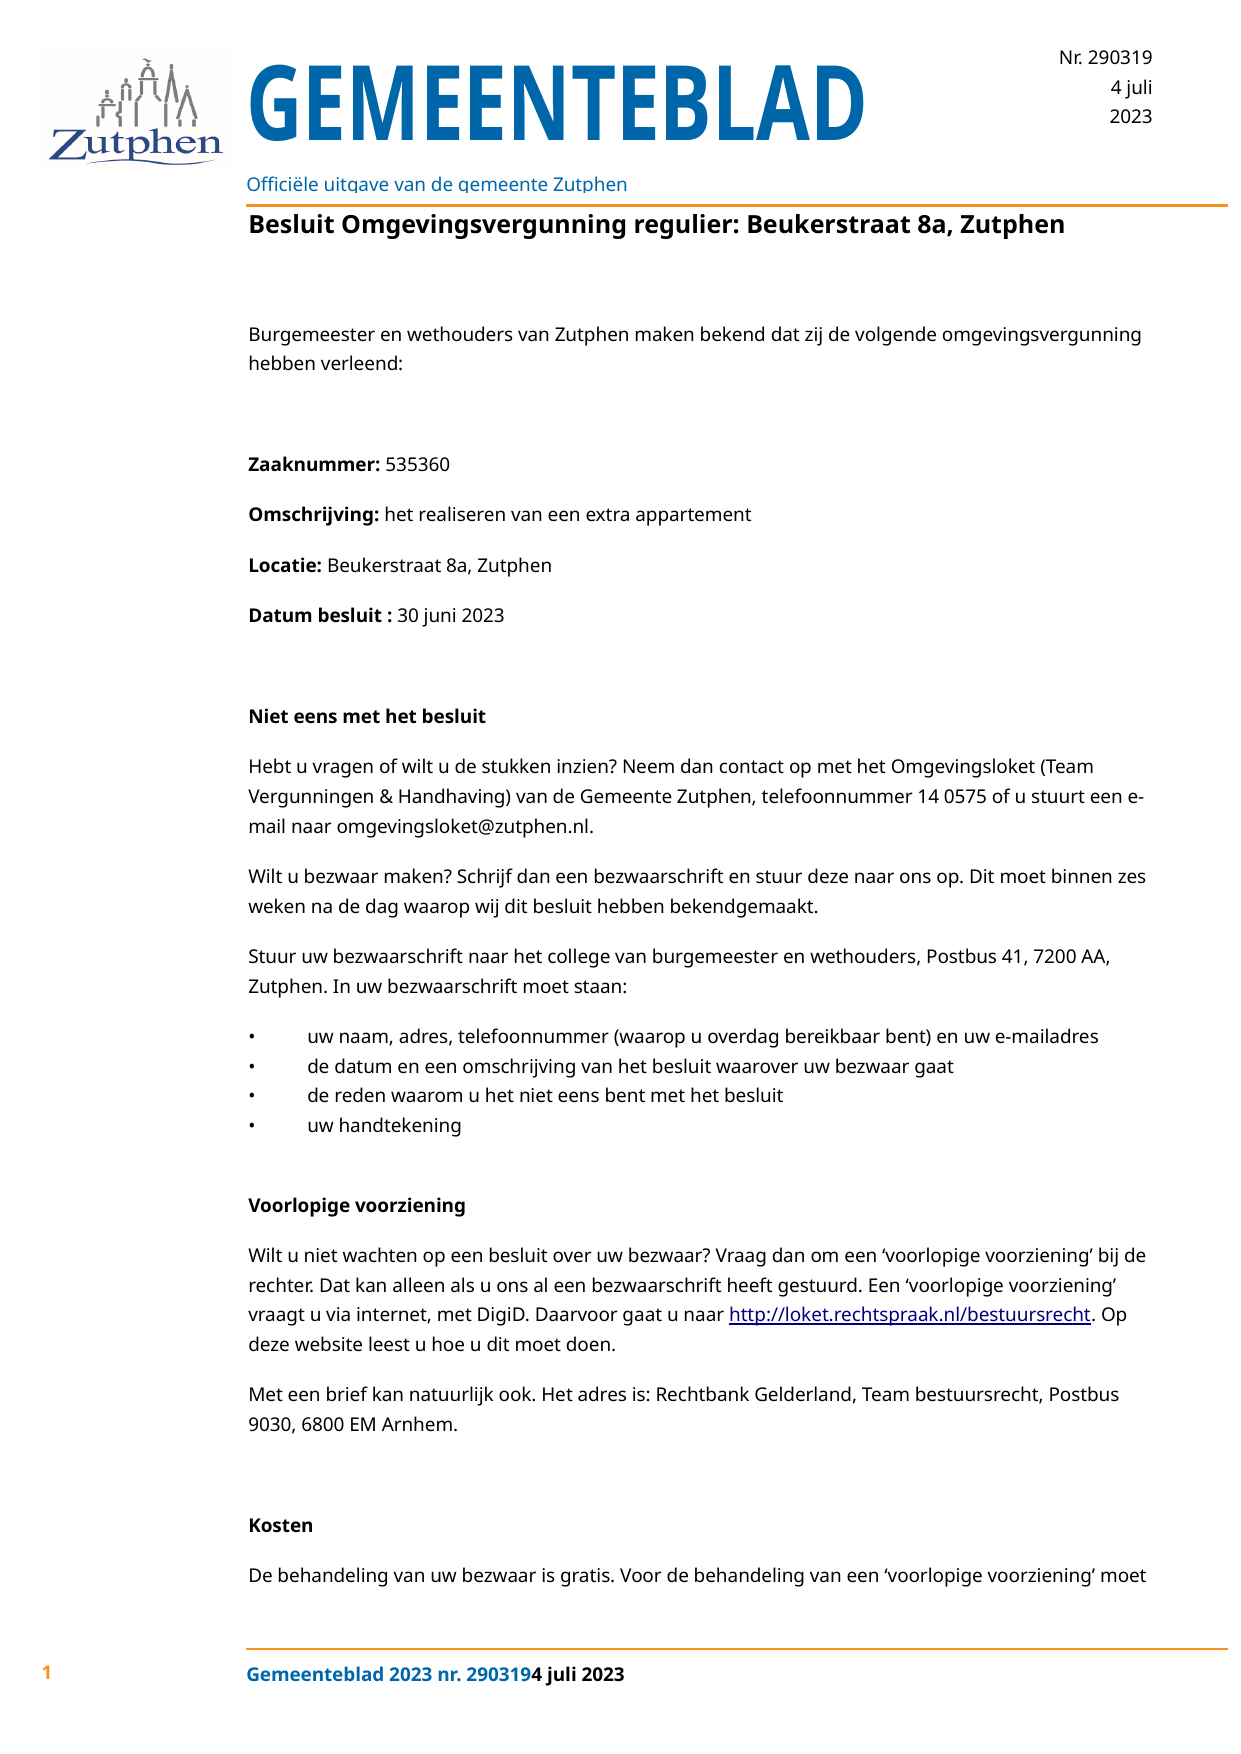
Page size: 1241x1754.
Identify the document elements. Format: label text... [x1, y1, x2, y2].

picture [41, 47, 231, 172]
list de reden waarom u het niet eens bent met het besluit [248, 1082, 1152, 1108]
text Hebt u vragen of wilt u de stukken inzien? Neem dan contact op met het Omgevingsloket (Team Vergunningen & Handhaving) van de Gemeente Zutphen, telefoonnummer 14 0575 of u stuurt een e-mail naar omgevingsloket@zutphen.nl. [248, 754, 1152, 838]
text Omschrijving: het realiseren van een extra appartement [248, 502, 1152, 527]
text Kosten [248, 1512, 1152, 1538]
text Burgemeester en wethouders van Zutphen maken bekend dat zij de volgende omgevingsvergunning hebben verleend: [248, 321, 1152, 376]
text Locatie: Beukerstraat 8a, Zutphen [248, 552, 1152, 578]
list uw naam, adres, telefoonnummer (waarop u overdag bereikbaar bent) en uw e-mailadres [248, 1023, 1152, 1049]
text Zaaknummer: 535360 [248, 451, 1152, 477]
text Niet eens met het besluit [248, 703, 1152, 729]
text Met een brief kan natuurlijk ook. Het adres is: Rechtbank Gelderland, Team bestuursrecht, Postbus 9030, 6800 EM Arnhem. [248, 1382, 1152, 1437]
text Voorlopige voorziening [248, 1192, 1152, 1218]
list uw handtekening [248, 1112, 1152, 1138]
text Wilt u niet wachten op een besluit over uw bezwaar? Vraag dan om een ‘voorlopige voorziening’ bij de rechter. Dat kan alleen als u ons al een bezwaarschrift heeft gestuurd. Een ‘voorlopige voorziening’ vraagt u via internet, met DigiD. Daarvoor gaat u naar http://loket.rechtspraak.nl/bestuursrecht. Op deze website leest u hoe u dit moet doen. [248, 1242, 1152, 1357]
text Wilt u bezwaar maken? Schrijf dan een bezwaarschrift en stuur deze naar ons op. Dit moet binnen zes weken na de dag waarop wij dit besluit hebben bekendgemaakt. [248, 863, 1152, 918]
text De behandeling van uw bezwaar is gratis. Voor de behandeling van een ‘voorlopige voorziening’ moet [248, 1562, 1152, 1588]
list de datum en een omschrijving van het besluit waarover uw bezwaar gaat [248, 1053, 1152, 1078]
text Datum besluit : 30 juni 2023 [248, 602, 1152, 628]
text Besluit Omgevingsvergunning regulier: Beukerstraat 8a, Zutphen [248, 207, 1152, 241]
text Stuur uw bezwaarschrift naar het college van burgemeester en wethouders, Postbus 41, 7200 AA, Zutphen. In uw bezwaarschrift moet staan: [248, 943, 1152, 998]
